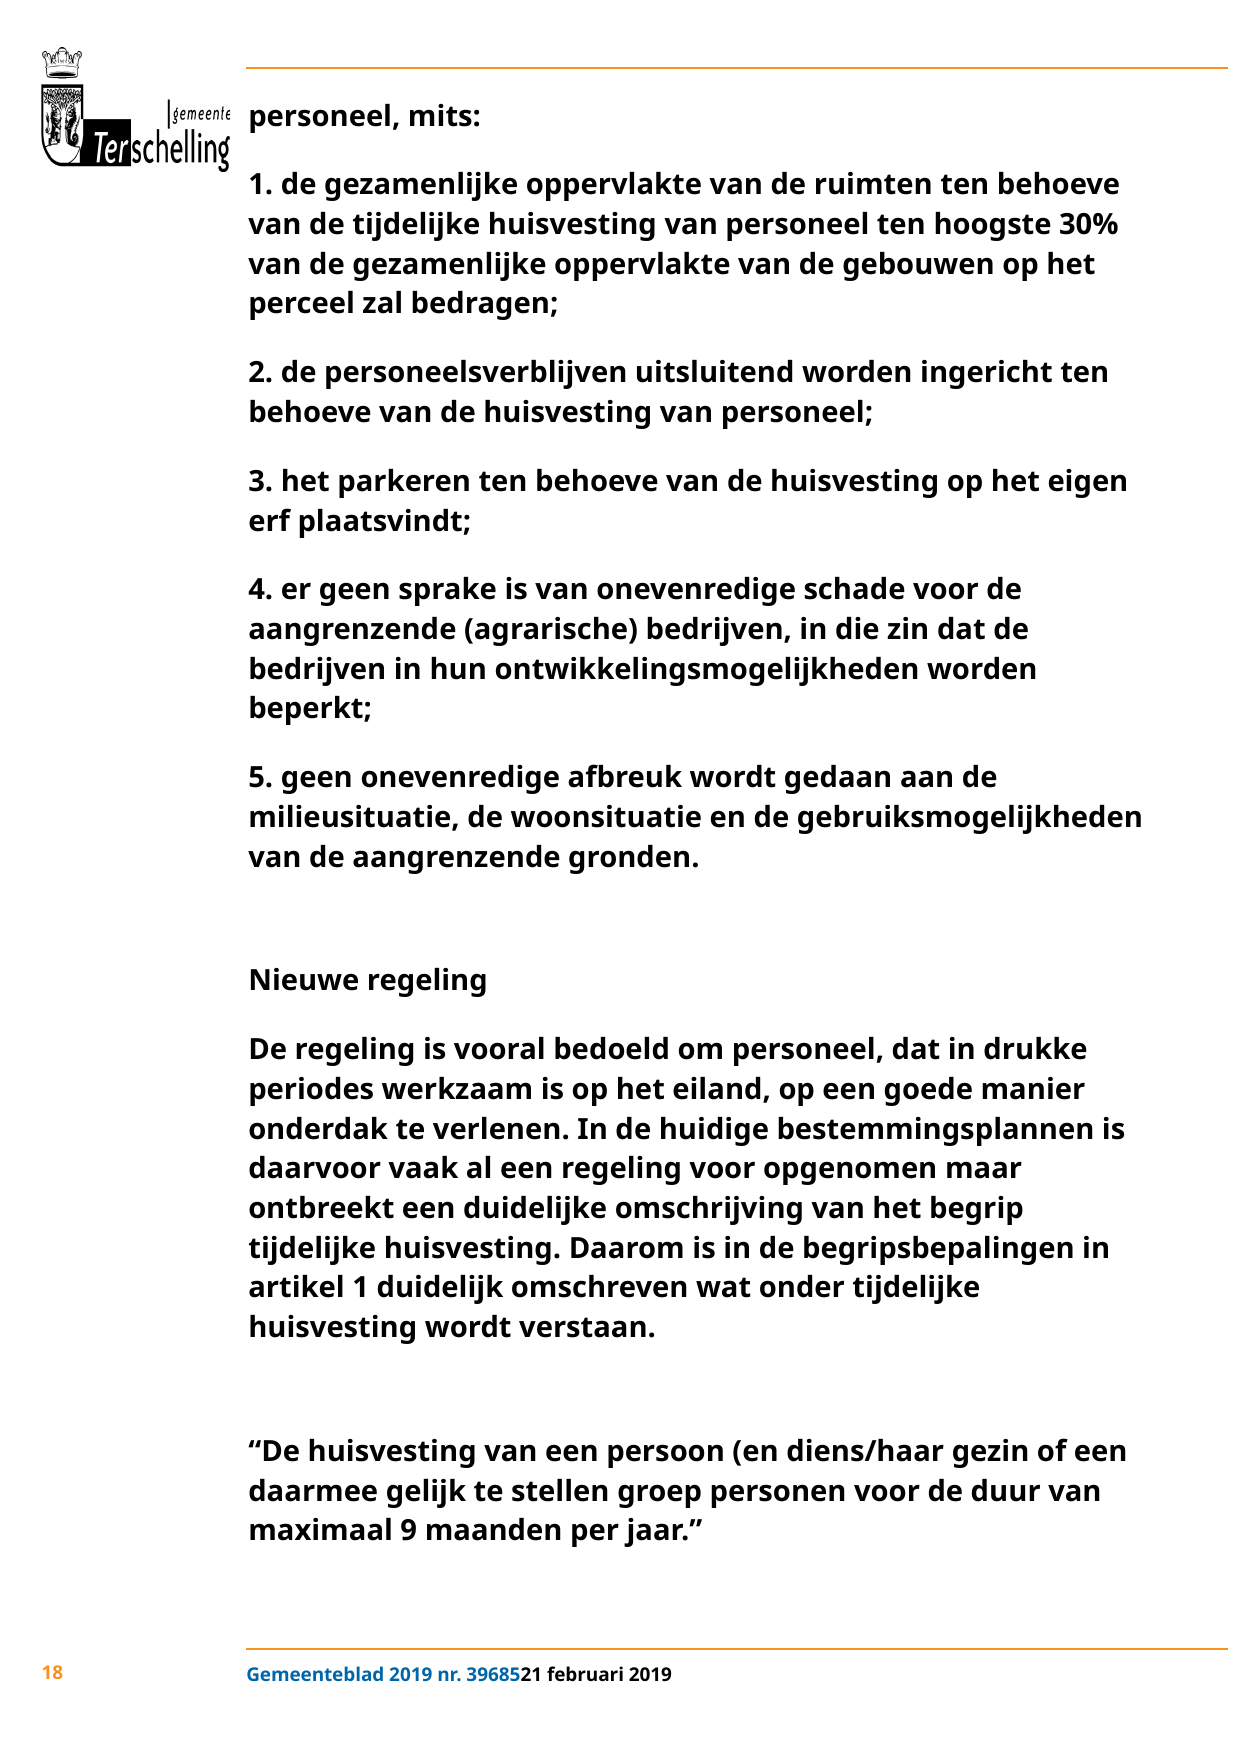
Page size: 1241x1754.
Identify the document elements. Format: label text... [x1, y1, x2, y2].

text personeel, mits: [248, 95, 1152, 134]
picture [41, 47, 231, 172]
text 5. geen onevenredige afbreuk wordt gedaan aan de milieusituatie, de woonsituatie en de gebruiksmogelijkheden van de aangrenzende gronden. [248, 757, 1152, 876]
text “De huisvesting van een persoon (en diens/haar gezin of een daarmee gelijk te stellen groep personen voor de duur van maximaal 9 maanden per jaar.” [248, 1430, 1152, 1549]
text 1. de gezamenlijke oppervlakte van de ruimten ten behoeve van de tijdelijke huisvesting van personeel ten hoogste 30% van de gezamenlijke oppervlakte van de gebouwen op het perceel zal bedragen; [248, 164, 1152, 322]
text 3. het parkeren ten behoeve van de huisvesting op het eigen erf plaatsvindt; [248, 460, 1152, 539]
text Nieuwe regeling [248, 960, 1152, 999]
text De regeling is vooral bedoeld om personeel, dat in drukke periodes werkzaam is op het eiland, op een goede manier onderdak te verlenen. In de huidige bestemmingsplannen is daarvoor vaak al een regeling voor opgenomen maar ontbreekt een duidelijke omschrijving van het begrip tijdelijke huisvesting. Daarom is in de begripsbepalingen in artikel 1 duidelijk omschreven wat onder tijdelijke huisvesting wordt verstaan. [248, 1028, 1152, 1346]
text 4. er geen sprake is van onevenredige schade voor de aangrenzende (agrarische) bedrijven, in die zin dat de bedrijven in hun ontwikkelingsmogelijkheden worden beperkt; [248, 569, 1152, 727]
text 2. de personeelsverblijven uitsluitend worden ingericht ten behoeve van de huisvesting van personeel; [248, 352, 1152, 431]
